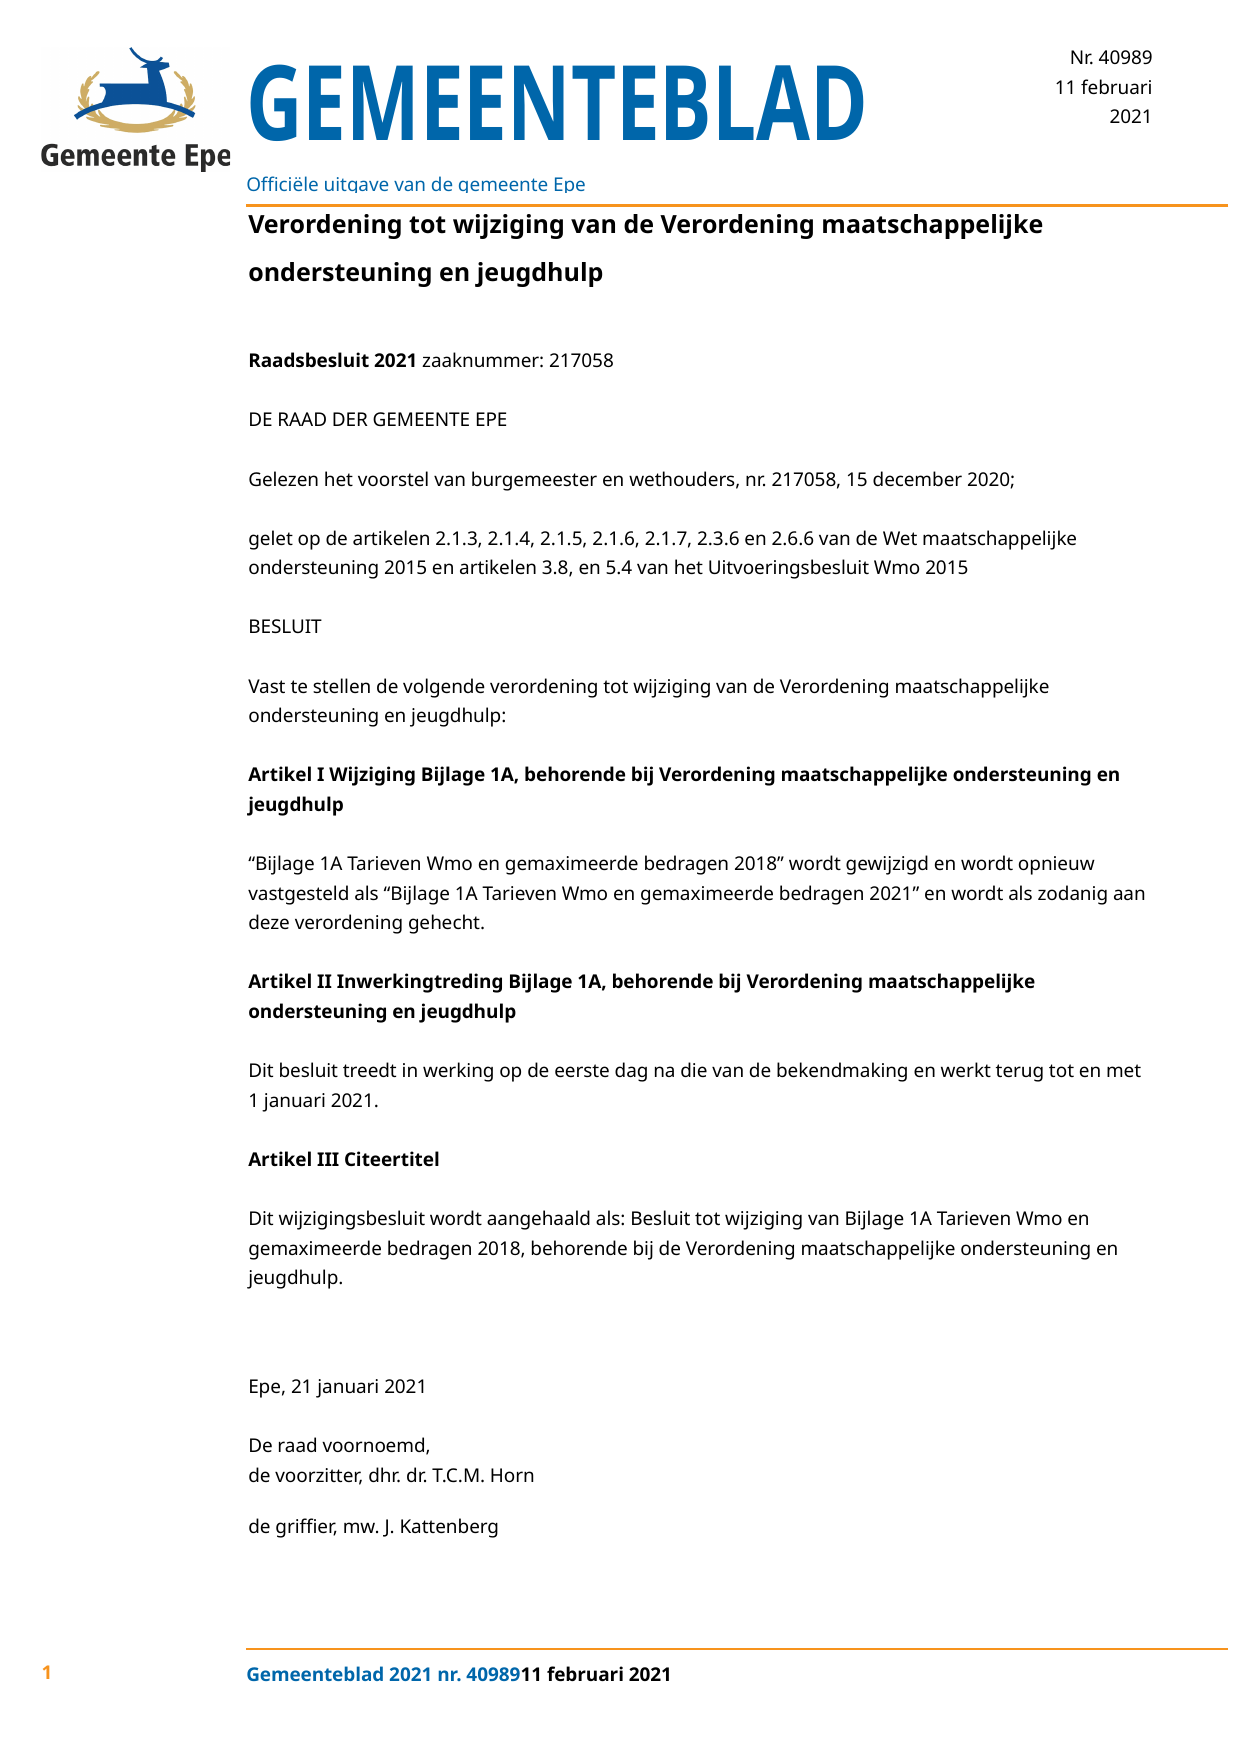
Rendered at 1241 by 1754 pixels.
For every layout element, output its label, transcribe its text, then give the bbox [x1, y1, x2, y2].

text de voorzitter, dhr. dr. T.C.M. Horn [248, 1462, 1152, 1487]
text Gelezen het voorstel van burgemeester en wethouders, nr. 217058, 15 december 2020; [248, 466, 1152, 492]
text Verordening tot wijziging van de Verordening maatschappelijke ondersteuning en jeugdhulp [248, 207, 1152, 288]
text de griffier, mw. J. Kattenberg [248, 1513, 1152, 1539]
text “Bijlage 1A Tarieven Wmo en gemaximeerde bedragen 2018” wordt gewijzigd en wordt opnieuw vastgesteld als “Bijlage 1A Tarieven Wmo en gemaximeerde bedragen 2021” en wordt als zodanig aan deze verordening gehecht. [248, 850, 1152, 935]
text Artikel II Inwerkingtreding Bijlage 1A, behorende bij Verordening maatschappelijke ondersteuning en jeugdhulp [248, 969, 1152, 1024]
text Dit besluit treedt in werking op de eerste dag na die van de bekendmaking en werkt terug tot en met 1 januari 2021. [248, 1057, 1152, 1113]
text BESLUIT [248, 614, 1152, 639]
text DE RAAD DER GEMEENTE EPE [248, 407, 1152, 432]
text De raad voornoemd, [248, 1432, 1152, 1458]
text Raadsbesluit 2021 zaaknummer: 217058 [248, 347, 1152, 373]
text Epe, 21 januari 2021 [248, 1373, 1152, 1399]
text gelet op de artikelen 2.1.3, 2.1.4, 2.1.5, 2.1.6, 2.1.7, 2.3.6 en 2.6.6 van de Wet maatschappelijke ondersteuning 2015 en artikelen 3.8, en 5.4 van het Uitvoeringsbesluit Wmo 2015 [248, 525, 1152, 580]
text Vast te stellen de volgende verordening tot wijziging van de Verordening maatschappelijke ondersteuning en jeugdhulp: [248, 673, 1152, 728]
text Artikel I Wijziging Bijlage 1A, behorende bij Verordening maatschappelijke ondersteuning en jeugdhulp [248, 762, 1152, 817]
picture [41, 47, 231, 172]
text Artikel III Citeertitel [248, 1146, 1152, 1172]
text Dit wijzigingsbesluit wordt aangehaald als: Besluit tot wijziging van Bijlage 1A Tarieven Wmo en gemaximeerde bedragen 2018, behorende bij de Verordening maatschappelijke ondersteuning en jeugdhulp. [248, 1205, 1152, 1290]
